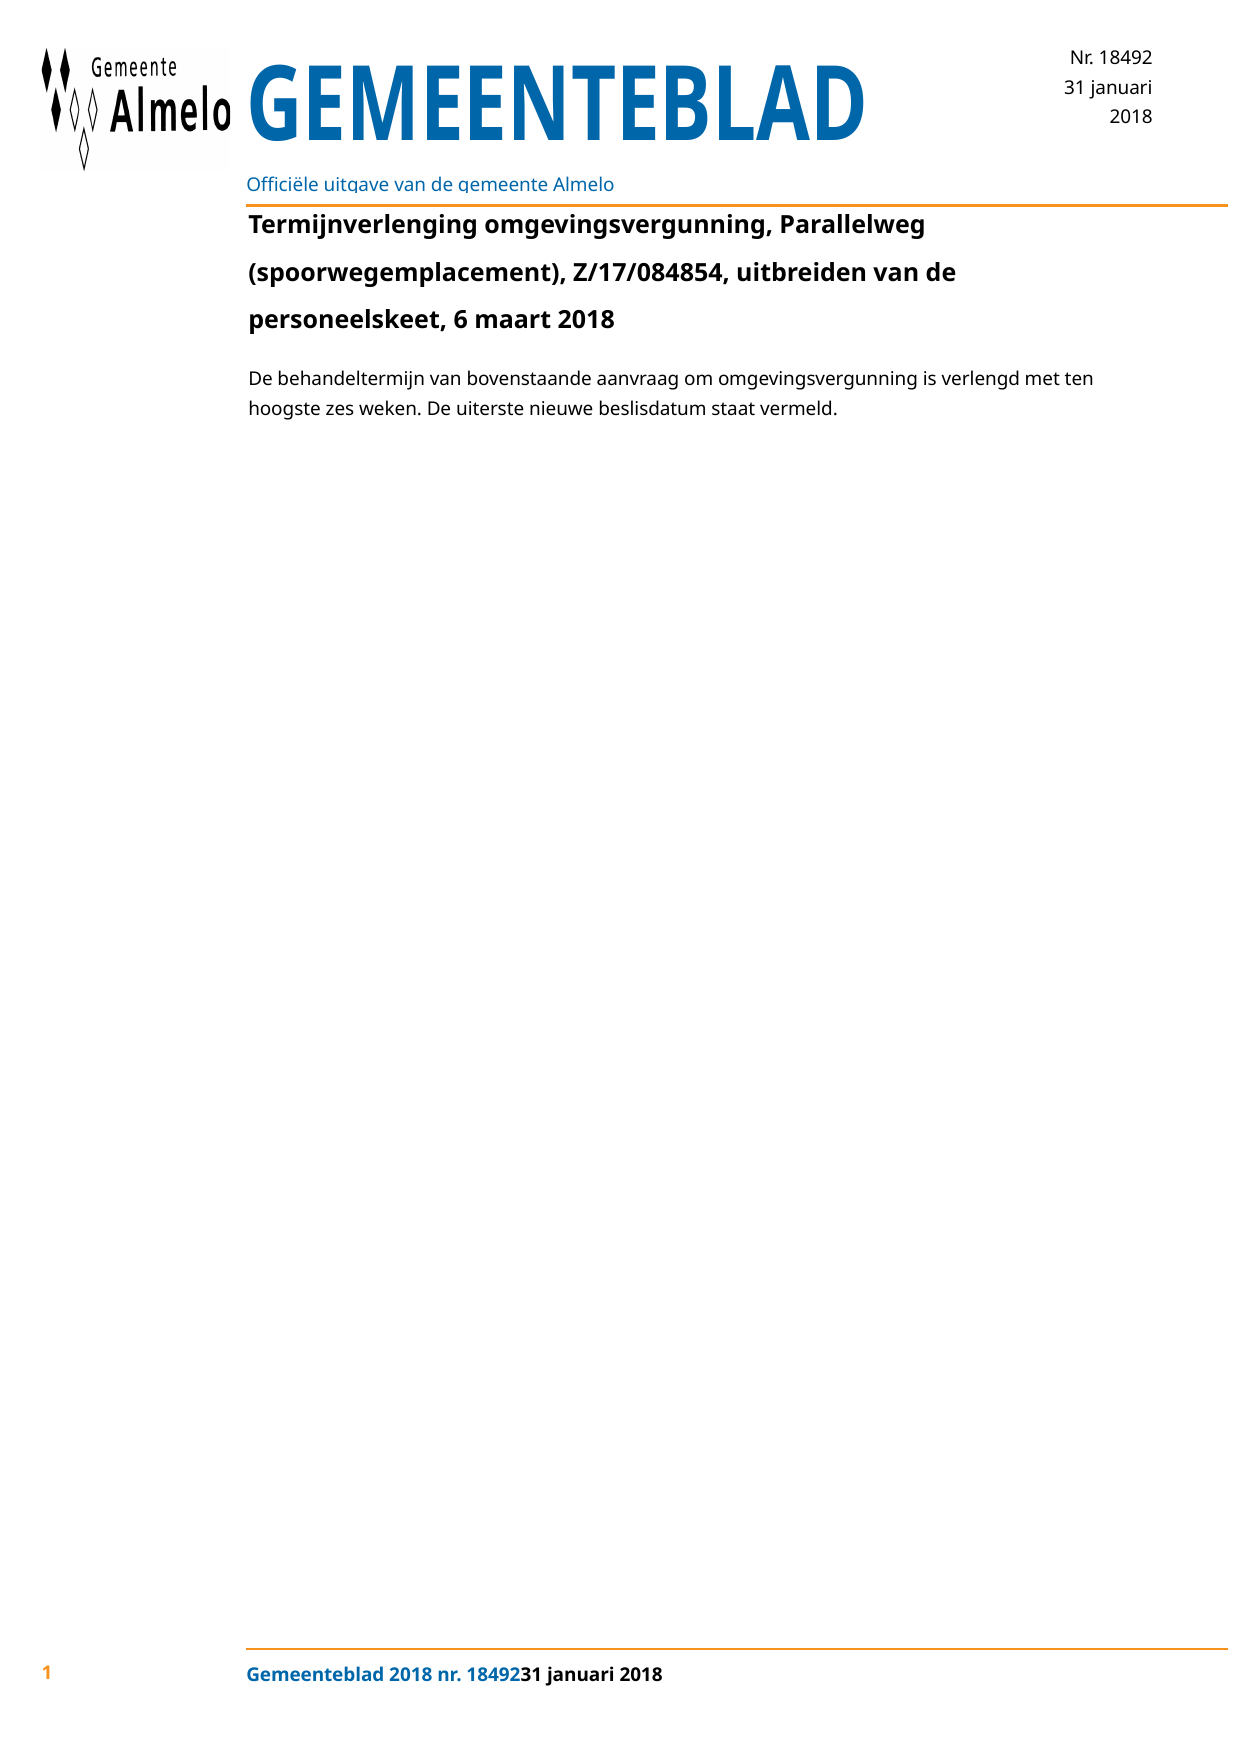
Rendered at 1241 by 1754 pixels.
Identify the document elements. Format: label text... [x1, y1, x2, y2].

picture [41, 47, 231, 172]
text De behandeltermijn van bovenstaande aanvraag om omgevingsvergunning is verlengd met ten hoogste zes weken. De uiterste nieuwe beslisdatum staat vermeld. [248, 366, 1152, 421]
text Termijnverlenging omgevingsvergunning, Parallelweg (spoorwegemplacement), Z/17/084854, uitbreiden van de personeelskeet, 6 maart 2018 [248, 207, 1152, 336]
